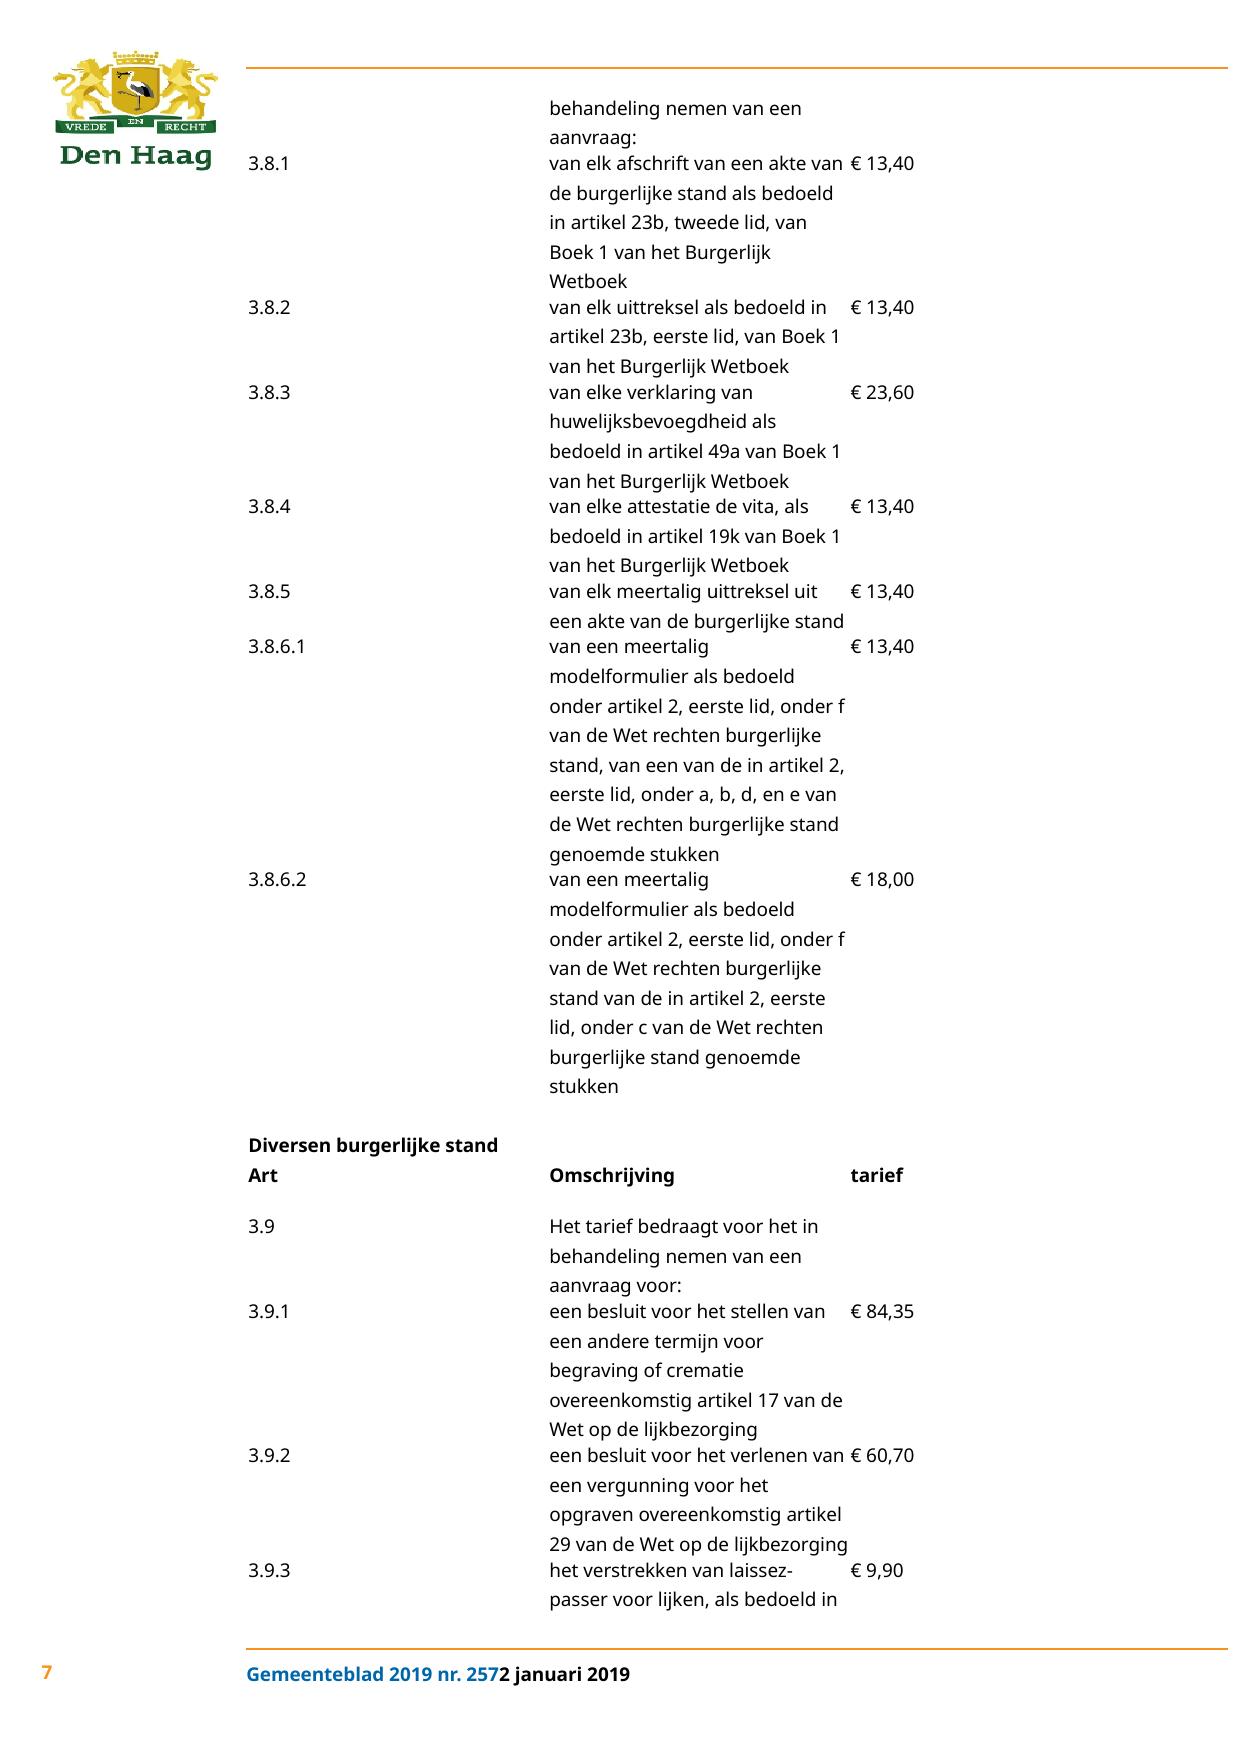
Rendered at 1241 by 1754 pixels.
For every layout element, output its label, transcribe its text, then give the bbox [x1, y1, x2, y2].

table_cell het verstrekken van laissez-passer voor lijken, als bedoeld in [549, 1557, 850, 1612]
table_cell een besluit voor het stellen van een andere termijn voor begraving of crematie overeenkomstig artikel 17 van de Wet op de lijkbezorging [549, 1298, 850, 1442]
table_cell € 13,40 [850, 634, 1152, 867]
table_cell van elk meertalig uittreksel uit een akte van de burgerlijke stand [549, 579, 850, 634]
text Diversen burgerlijke stand [248, 1132, 1152, 1158]
table_cell van elke attestatie de vita, als bedoeld in artikel 19k van Boek 1 van het Burgerlijk Wetboek [549, 494, 850, 578]
table_cell € 84,35 [850, 1298, 1152, 1442]
table_cell [248, 1188, 549, 1213]
table_cell [850, 95, 1152, 150]
picture [41, 47, 231, 172]
table_cell 3.8.1 [248, 150, 549, 294]
table_cell [248, 95, 549, 150]
table_cell van een meertalig modelformulier als bedoeld onder artikel 2, eerste lid, onder f van de Wet rechten burgerlijke stand van de in artikel 2, eerste lid, onder c van de Wet rechten burgerlijke stand genoemde stukken [549, 867, 850, 1099]
table_cell van elk afschrift van een akte van de burgerlijke stand als bedoeld in artikel 23b, tweede lid, van Boek 1 van het Burgerlijk Wetboek [549, 150, 850, 294]
table_cell € 23,60 [850, 379, 1152, 493]
table_cell van elke verklaring van huwelijksbevoegdheid als bedoeld in artikel 49a van Boek 1 van het Burgerlijk Wetboek [549, 379, 850, 493]
table_cell van een meertalig modelformulier als bedoeld onder artikel 2, eerste lid, onder f van de Wet rechten burgerlijke stand, van een van de in artikel 2, eerste lid, onder a, b, d, en e van de Wet rechten burgerlijke stand genoemde stukken [549, 634, 850, 867]
table_cell € 13,40 [850, 294, 1152, 379]
table_cell € 13,40 [850, 494, 1152, 578]
table_cell € 9,90 [850, 1557, 1152, 1612]
table_cell € 18,00 [850, 867, 1152, 1099]
table_header Art [248, 1162, 549, 1188]
table_header [850, 1213, 1152, 1298]
table_cell € 13,40 [850, 150, 1152, 294]
table_cell van elk uittreksel als bedoeld in artikel 23b, eerste lid, van Boek 1 van het Burgerlijk Wetboek [549, 294, 850, 379]
table_cell 3.8.3 [248, 379, 549, 493]
table_cell 3.8.5 [248, 579, 549, 634]
table_cell 3.9.2 [248, 1442, 549, 1557]
table_header Het tarief bedraagt voor het in behandeling nemen van een aanvraag voor: [549, 1213, 850, 1298]
table_cell 3.8.6.1 [248, 634, 549, 867]
table_header 3.9 [248, 1213, 549, 1298]
table_header Omschrijving [549, 1162, 850, 1188]
table_cell 3.8.4 [248, 494, 549, 578]
table_header tarief [850, 1162, 1152, 1188]
table_cell 3.8.6.2 [248, 867, 549, 1099]
table_cell € 60,70 [850, 1442, 1152, 1557]
table_cell 3.9.3 [248, 1557, 549, 1612]
table_cell 3.8.2 [248, 294, 549, 379]
table_cell behandeling nemen van een aanvraag: [549, 95, 850, 150]
table_cell € 13,40 [850, 579, 1152, 634]
table_cell 3.9.1 [248, 1298, 549, 1442]
table_cell een besluit voor het verlenen van een vergunning voor het opgraven overeenkomstig artikel 29 van de Wet op de lijkbezorging [549, 1442, 850, 1557]
